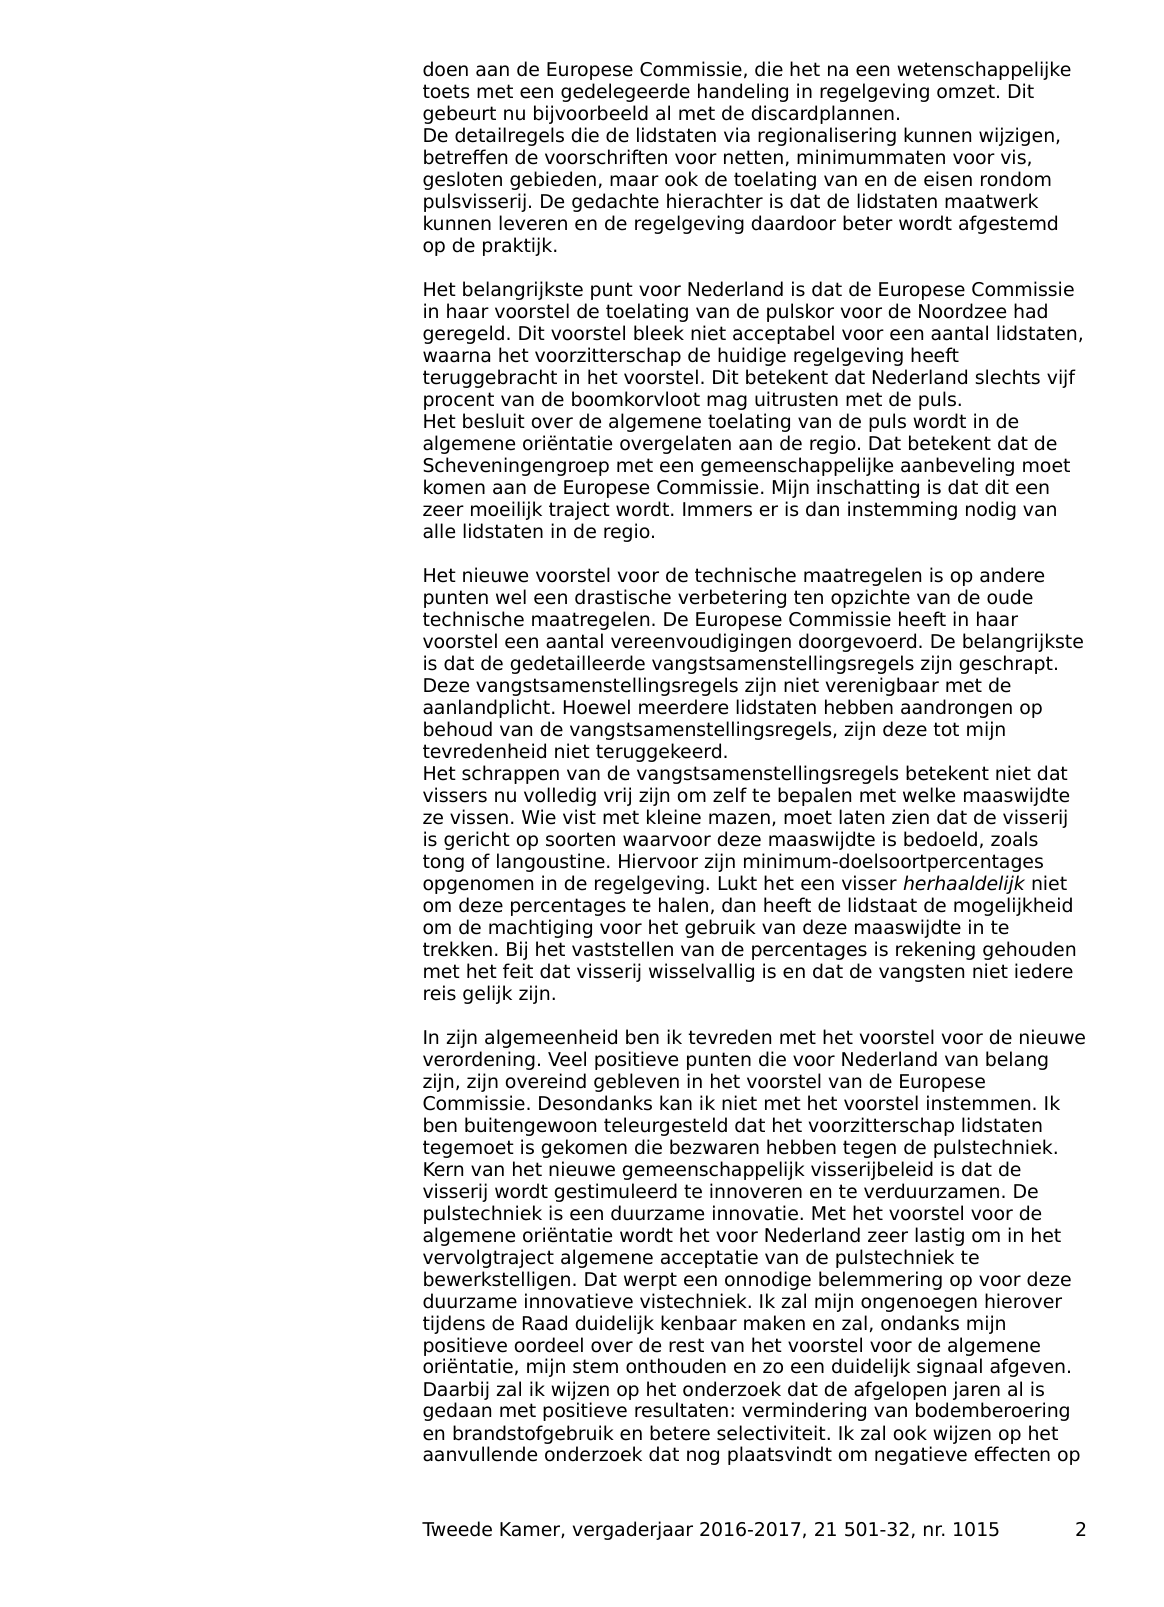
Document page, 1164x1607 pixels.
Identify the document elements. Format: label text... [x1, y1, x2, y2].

text Het schrappen van de vangstsamenstellingsregels betekent niet dat vissers nu volledig vrij zijn om zelf te bepalen met welke maaswijdte ze vissen. Wie vist met kleine mazen, moet laten zien dat de visserij is gericht op soorten waarvoor deze maaswijdte is bedoeld, zoals tong of langoustine. Hiervoor zijn minimum-doelsoortpercentages opgenomen in de regelgeving. Lukt het een visser herhaaldelijk niet om deze percentages te halen, dan heeft de lidstaat de mogelijkheid om de machtiging voor het gebruik van deze maaswijdte in te trekken. Bij het vaststellen van de percentages is rekening gehouden met het feit dat visserij wisselvallig is en dat de vangsten niet iedere reis gelijk zijn. [422, 763, 1087, 1004]
text Het belangrijkste punt voor Nederland is dat de Europese Commissie in haar voorstel de toelating van de pulskor voor de Noordzee had geregeld. Dit voorstel bleek niet acceptabel voor een aantal lidstaten, waarna het voorzitterschap de huidige regelgeving heeft teruggebracht in het voorstel. Dit betekent dat Nederland slechts vijf procent van de boomkorvloot mag uitrusten met de puls. [422, 279, 1087, 411]
text Het besluit over de algemene toelating van de puls wordt in de algemene oriëntatie overgelaten aan de regio. Dat betekent dat de Scheveningengroep met een gemeenschappelijke aanbeveling moet komen aan de Europese Commissie. Mijn inschatting is dat dit een zeer moeilijk traject wordt. Immers er is dan instemming nodig van alle lidstaten in de regio. [422, 411, 1087, 543]
text doen aan de Europese Commissie, die het na een wetenschappelijke toets met een gedelegeerde handeling in regelgeving omzet. Dit gebeurt nu bijvoorbeeld al met de discardplannen. [422, 59, 1087, 125]
text Het nieuwe voorstel voor de technische maatregelen is op andere punten wel een drastische verbetering ten opzichte van de oude technische maatregelen. De Europese Commissie heeft in haar voorstel een aantal vereenvoudigingen doorgevoerd. De belangrijkste is dat de gedetailleerde vangstsamenstellingsregels zijn geschrapt. Deze vangstsamenstellingsregels zijn niet verenigbaar met de aanlandplicht. Hoewel meerdere lidstaten hebben aandrongen op behoud van de vangstsamenstellingsregels, zijn deze tot mijn tevredenheid niet teruggekeerd. [422, 565, 1087, 763]
text In zijn algemeenheid ben ik tevreden met het voorstel voor de nieuwe verordening. Veel positieve punten die voor Nederland van belang zijn, zijn overeind gebleven in het voorstel van de Europese Commissie. Desondanks kan ik niet met het voorstel instemmen. Ik ben buitengewoon teleurgesteld dat het voorzitterschap lidstaten tegemoet is gekomen die bezwaren hebben tegen de pulstechniek. Kern van het nieuwe gemeenschappelijk visserijbeleid is dat de visserij wordt gestimuleerd te innoveren en te verduurzamen. De pulstechniek is een duurzame innovatie. Met het voorstel voor de algemene oriëntatie wordt het voor Nederland zeer lastig om in het vervolgtraject algemene acceptatie van de pulstechniek te bewerkstelligen. Dat werpt een onnodige belemmering op voor deze duurzame innovatieve vistechniek. Ik zal mijn ongenoegen hierover tijdens de Raad duidelijk kenbaar maken en zal, ondanks mijn positieve oordeel over de rest van het voorstel voor de algemene oriëntatie, mijn stem onthouden en zo een duidelijk signaal afgeven. Daarbij zal ik wijzen op het onderzoek dat de afgelopen jaren al is gedaan met positieve resultaten: vermindering van bodemberoering en brandstofgebruik en betere selectiviteit. Ik zal ook wijzen op het aanvullende onderzoek dat nog plaatsvindt om negatieve effecten op [422, 1027, 1087, 1466]
text De detailregels die de lidstaten via regionalisering kunnen wijzigen, betreffen de voorschriften voor netten, minimummaten voor vis, gesloten gebieden, maar ook de toelating van en de eisen rondom pulsvisserij. De gedachte hierachter is dat de lidstaten maatwerk kunnen leveren en de regelgeving daardoor beter wordt afgestemd op de praktijk. [422, 125, 1087, 257]
